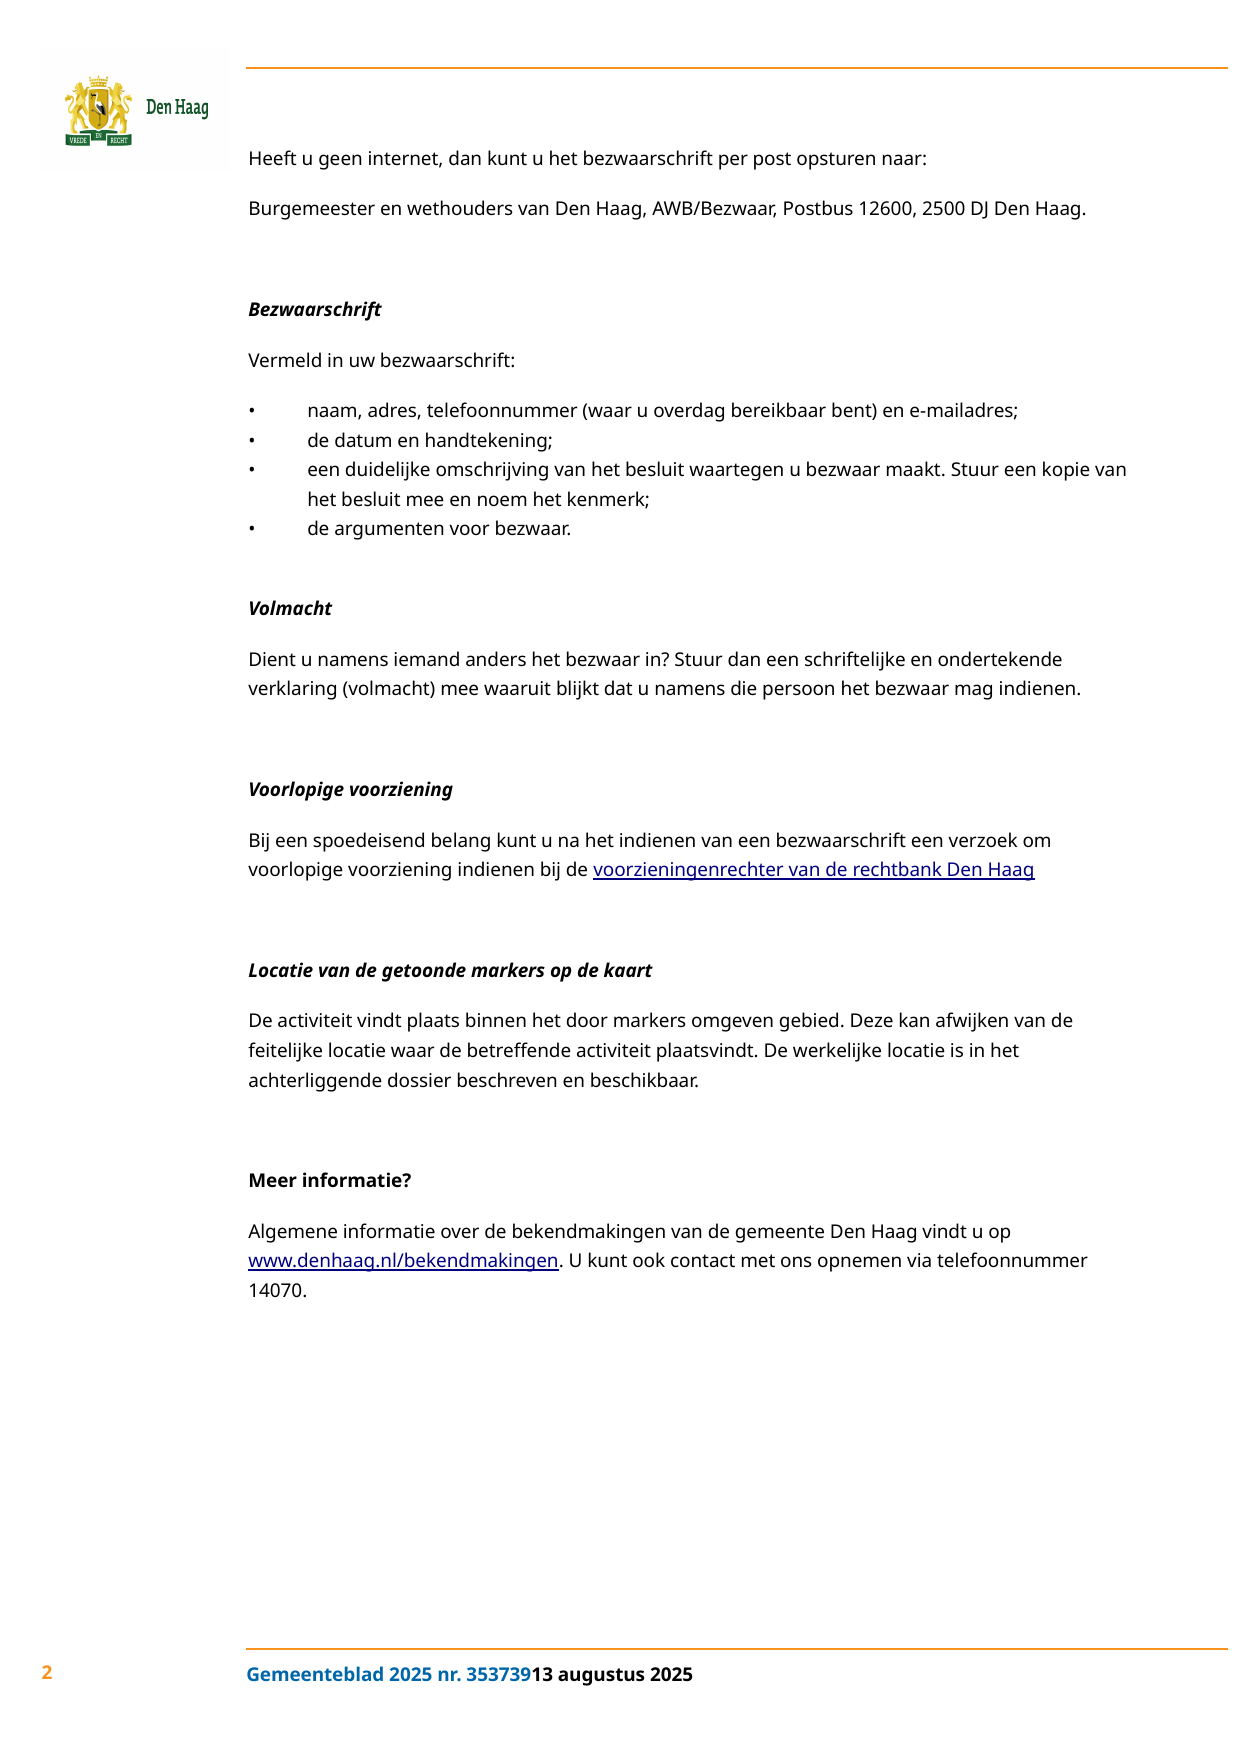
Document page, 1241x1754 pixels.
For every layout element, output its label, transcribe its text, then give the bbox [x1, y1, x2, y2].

text Voorlopige voorziening [248, 776, 1152, 802]
text Bij een spoedeisend belang kunt u na het indienen van een bezwaarschrift een verzoek om voorlopige voorziening indienen bij de voorzieningenrechter van de rechtbank Den Haag [248, 827, 1152, 882]
text Algemene informatie over de bekendmakingen van de gemeente Den Haag vindt u op www.denhaag.nl/bekendmakingen. U kunt ook contact met ons opnemen via telefoonnummer 14070. [248, 1218, 1152, 1303]
text Volmacht [248, 596, 1152, 621]
text Burgemeester en wethouders van Den Haag, AWB/Bezwaar, Postbus 12600, 2500 DJ Den Haag. [248, 196, 1152, 221]
text Meer informatie? [248, 1168, 1152, 1193]
list een duidelijke omschrijving van het besluit waartegen u bezwaar maakt. Stuur een kopie van het besluit mee en noem het kenmerk; [248, 456, 1152, 512]
text Dient u namens iemand anders het bezwaar in? Stuur dan een schriftelijke en ondertekende verklaring (volmacht) mee waaruit blijkt dat u namens die persoon het bezwaar mag indienen. [248, 646, 1152, 701]
picture [41, 47, 231, 172]
text Bezwaarschrift [248, 296, 1152, 322]
text De activiteit vindt plaats binnen het door markers omgeven gebied. Deze kan afwijken van de feitelijke locatie waar de betreffende activiteit plaatsvindt. De werkelijke locatie is in het achterliggende dossier beschreven en beschikbaar. [248, 1008, 1152, 1093]
text Heeft u geen internet, dan kunt u het bezwaarschrift per post opsturen naar: [248, 145, 1152, 171]
list naam, adres, telefoonnummer (waar u overdag bereikbaar bent) en e-mailadres; [248, 397, 1152, 423]
text Locatie van de getoonde markers op de kaart [248, 957, 1152, 983]
text Vermeld in uw bezwaarschrift: [248, 347, 1152, 373]
list de datum en handtekening; [248, 427, 1152, 453]
list de argumenten voor bezwaar. [248, 516, 1152, 541]
